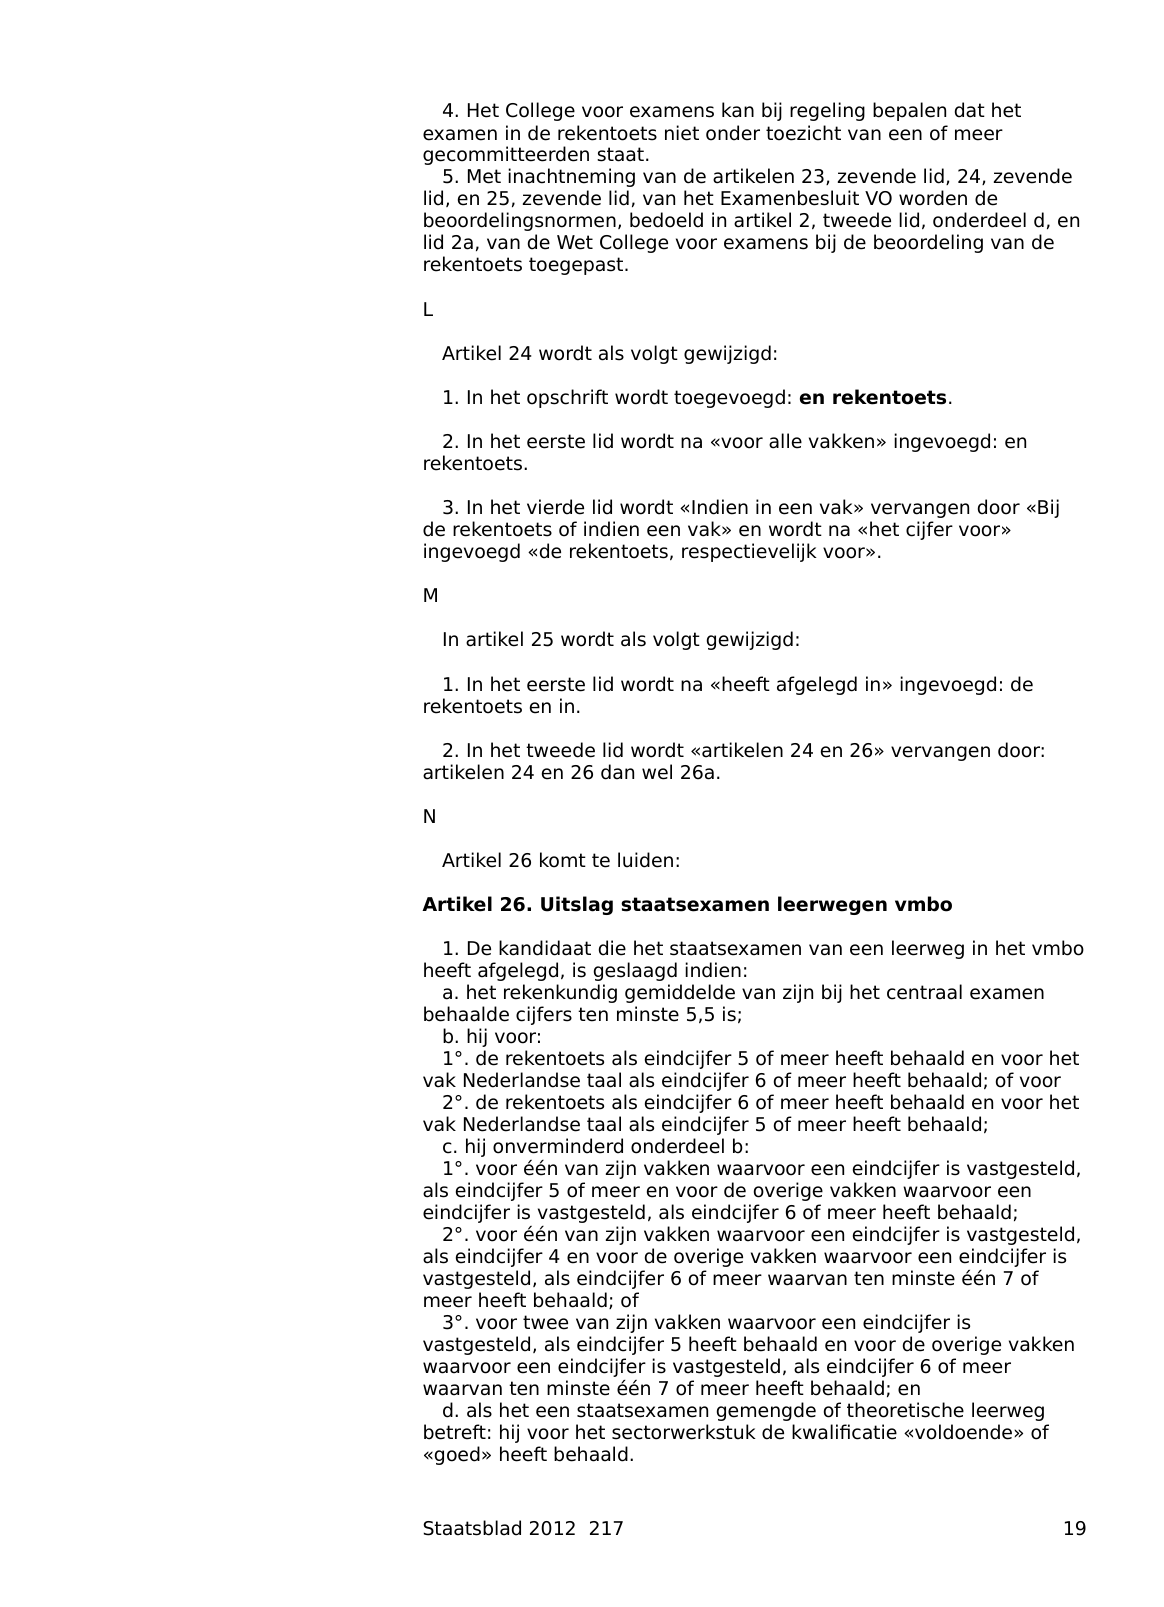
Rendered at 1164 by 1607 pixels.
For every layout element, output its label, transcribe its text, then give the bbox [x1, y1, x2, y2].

text 1. In het opschrift wordt toegevoegd: en rekentoets. [422, 387, 1087, 409]
text Artikel 26 komt te luiden: [422, 850, 1087, 872]
text L [422, 298, 1087, 320]
text 2. In het eerste lid wordt na «voor alle vakken» ingevoegd: en rekentoets. [422, 431, 1087, 475]
text 3. In het vierde lid wordt «Indien in een vak» vervangen door «Bij de rekentoets of indien een vak» en wordt na «het cijfer voor» ingevoegd «de rekentoets, respectievelijk voor». [422, 497, 1087, 563]
text 4. Het College voor examens kan bij regeling bepalen dat het examen in de rekentoets niet onder toezicht van een of meer gecommitteerden staat. [422, 100, 1087, 166]
text 5. Met inachtneming van de artikelen 23, zevende lid, 24, zevende lid, en 25, zevende lid, van het Examenbesluit VO worden de beoordelingsnormen, bedoeld in artikel 2, tweede lid, onderdeel d, en lid 2a, van de Wet College voor examens bij de beoordeling van de rekentoets toegepast. [422, 166, 1087, 276]
text 2°. de rekentoets als eindcijfer 6 of meer heeft behaald en voor het vak Nederlandse taal als eindcijfer 5 of meer heeft behaald; [422, 1092, 1087, 1136]
text b. hij voor: [422, 1026, 1087, 1048]
text a. het rekenkundig gemiddelde van zijn bij het centraal examen behaalde cijfers ten minste 5,5 is; [422, 982, 1087, 1026]
text 2°. voor één van zijn vakken waarvoor een eindcijfer is vastgesteld, als eindcijfer 4 en voor de overige vakken waarvoor een eindcijfer is vastgesteld, als eindcijfer 6 of meer waarvan ten minste één 7 of meer heeft behaald; of [422, 1224, 1087, 1312]
text M [422, 585, 1087, 607]
text 3°. voor twee van zijn vakken waarvoor een eindcijfer is vastgesteld, als eindcijfer 5 heeft behaald en voor de overige vakken waarvoor een eindcijfer is vastgesteld, als eindcijfer 6 of meer waarvan ten minste één 7 of meer heeft behaald; en [422, 1312, 1087, 1400]
text 1. De kandidaat die het staatsexamen van een leerweg in het vmbo heeft afgelegd, is geslaagd indien: [422, 938, 1087, 982]
text Artikel 24 wordt als volgt gewijzigd: [422, 343, 1087, 364]
text In artikel 25 wordt als volgt gewijzigd: [422, 629, 1087, 651]
text 1°. voor één van zijn vakken waarvoor een eindcijfer is vastgesteld, als eindcijfer 5 of meer en voor de overige vakken waarvoor een eindcijfer is vastgesteld, als eindcijfer 6 of meer heeft behaald; [422, 1158, 1087, 1224]
text 1. In het eerste lid wordt na «heeft afgelegd in» ingevoegd: de rekentoets en in. [422, 673, 1087, 717]
text c. hij onverminderd onderdeel b: [422, 1136, 1087, 1158]
text 2. In het tweede lid wordt «artikelen 24 en 26» vervangen door: artikelen 24 en 26 dan wel 26a. [422, 740, 1087, 784]
subtitle Artikel 26. Uitslag staatsexamen leerwegen vmbo [422, 894, 1087, 916]
text N [422, 806, 1087, 828]
text 1°. de rekentoets als eindcijfer 5 of meer heeft behaald en voor het vak Nederlandse taal als eindcijfer 6 of meer heeft behaald; of voor [422, 1048, 1087, 1092]
text d. als het een staatsexamen gemengde of theoretische leerweg betreft: hij voor het sectorwerkstuk de kwalificatie «voldoende» of «goed» heeft behaald. [422, 1400, 1087, 1466]
